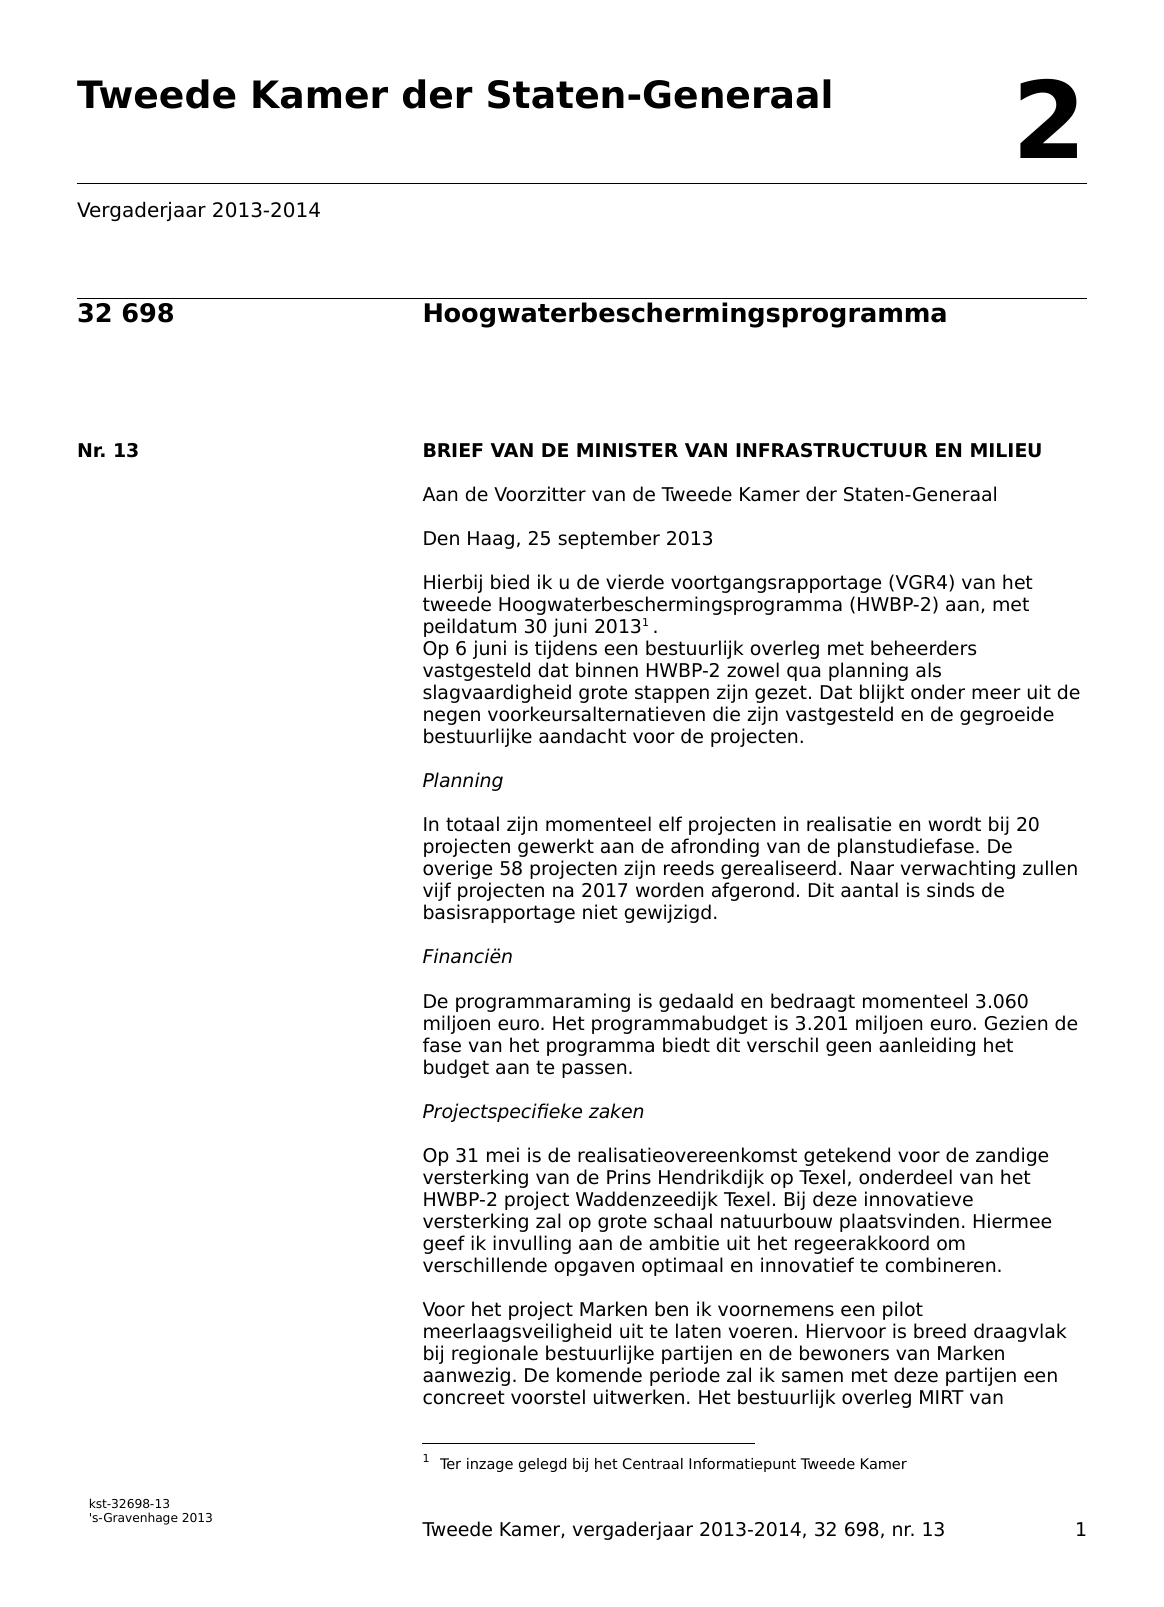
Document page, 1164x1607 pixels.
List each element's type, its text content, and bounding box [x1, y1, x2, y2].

text 's-Gravenhage 2013 [88, 1511, 323, 1525]
subtitle Projectspecifieke zaken [422, 1101, 1087, 1123]
table_header Tweede Kamer der Staten-Generaal [77, 59, 886, 183]
text In totaal zijn momenteel elf projecten in realisatie en wordt bij 20 projecten gewerkt aan de afronding van de planstudiefase. De overige 58 projecten zijn reeds gerealiseerd. Naar verwachting zullen vijf projecten na 2017 worden afgerond. Dit aantal is sinds de basisrapportage niet gewijzigd. [422, 814, 1087, 924]
text Aan de Voorzitter van de Tweede Kamer der Staten-Generaal [422, 484, 1087, 506]
subtitle Financiën [422, 946, 1087, 968]
subtitle Planning [422, 770, 1087, 792]
text Ter inzage gelegd bij het Centraal Informatiepunt Tweede Kamer [422, 1452, 1087, 1474]
text kst-32698-13 [88, 1497, 323, 1511]
table_header 2 [886, 59, 1087, 183]
subtitle Nr. 13 BRIEF VAN DE MINISTER VAN INFRASTRUCTUUR EN MILIEU [77, 440, 1087, 462]
text Op 6 juni is tijdens een bestuurlijk overleg met beheerders vastgesteld dat binnen HWBP-2 zowel qua planning als slagvaardigheid grote stappen zijn gezet. Dat blijkt onder meer uit de negen voorkeursalternatieven die zijn vastgesteld en de gegroeide bestuurlijke aandacht voor de projecten. [422, 638, 1087, 748]
text Op 31 mei is de realisatieovereenkomst getekend voor de zandige versterking van de Prins Hendrikdijk op Texel, onderdeel van het HWBP-2 project Waddenzeedijk Texel. Bij deze innovatieve versterking zal op grote schaal natuurbouw plaatsvinden. Hiermee geef ik invulling aan de ambitie uit het regeerakkoord om verschillende opgaven optimaal en innovatief te combineren. [422, 1145, 1087, 1277]
text Hierbij bied ik u de vierde voortgangsrapportage (VGR4) van het tweede Hoogwaterbeschermingsprogramma (HWBP-2) aan, met peildatum 30 juni 2013. [422, 572, 1087, 638]
text Den Haag, 25 september 2013 [422, 528, 1087, 550]
subtitle 32 698 Hoogwaterbeschermingsprogramma [77, 299, 1087, 329]
table_cell Vergaderjaar 2013-2014 [77, 184, 1087, 298]
text Voor het project Marken ben ik voornemens een pilot meerlaagsveiligheid uit te laten voeren. Hiervoor is breed draagvlak bij regionale bestuurlijke partijen en de bewoners van Marken aanwezig. De komende periode zal ik samen met deze partijen een concreet voorstel uitwerken. Het bestuurlijk overleg MIRT van [422, 1299, 1087, 1409]
text De programmaraming is gedaald en bedraagt momenteel 3.060 miljoen euro. Het programmabudget is 3.201 miljoen euro. Gezien de fase van het programma biedt dit verschil geen aanleiding het budget aan te passen. [422, 991, 1087, 1078]
